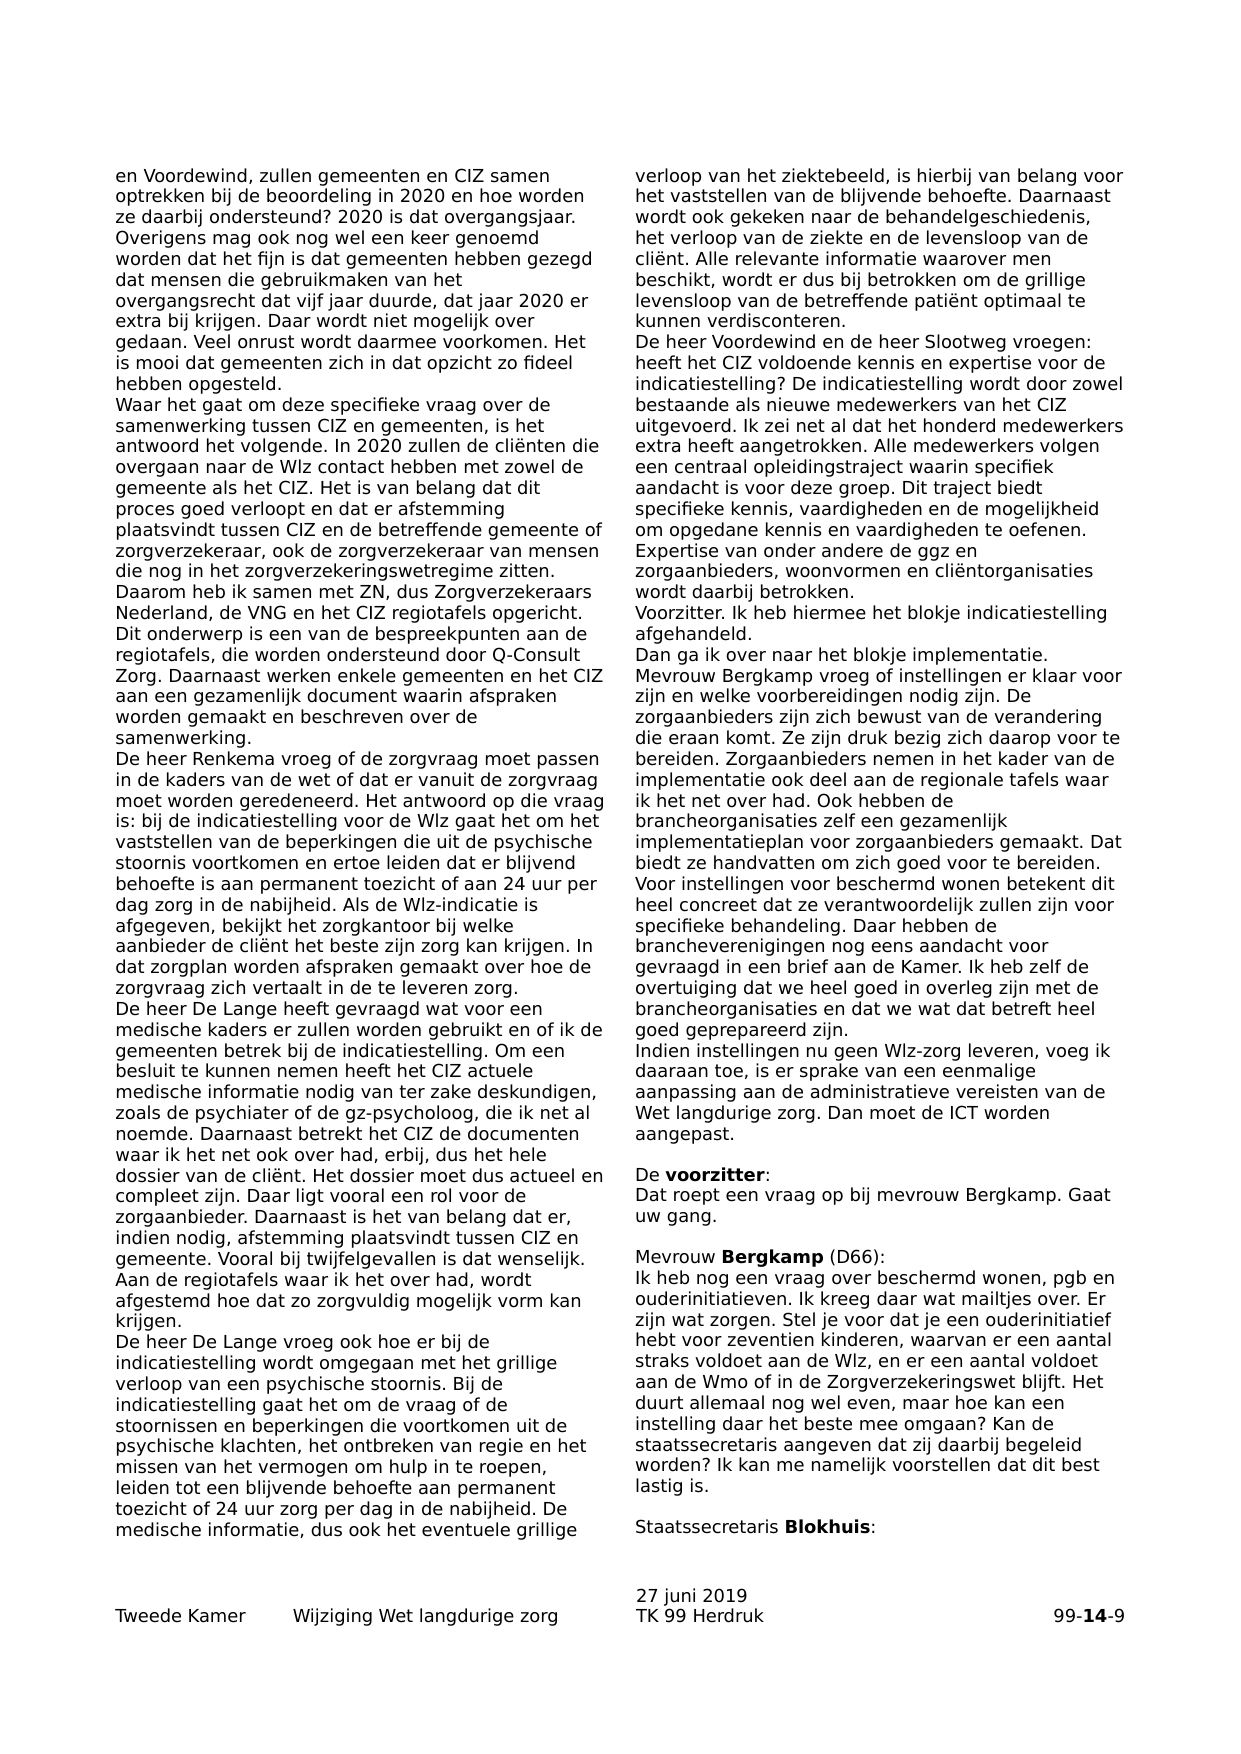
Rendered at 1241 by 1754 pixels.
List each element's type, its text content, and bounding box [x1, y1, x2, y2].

text Staatssecretaris Blokhuis: [635, 1517, 1125, 1537]
text Waar het gaat om deze specifieke vraag over de samenwerking tussen CIZ en gemeenten, is het antwoord het volgende. In 2020 zullen de cliënten die overgaan naar de Wlz contact hebben met zowel de gemeente als het CIZ. Het is van belang dat dit proces goed verloopt en dat er afstemming plaatsvindt tussen CIZ en de betreffende gemeente of zorgverzekeraar, ook de zorgverzekeraar van mensen die nog in het zorgverzekeringswetregime zitten. Daarom heb ik samen met ZN, dus Zorgverzekeraars Nederland, de VNG en het CIZ regiotafels opgericht. Dit onderwerp is een van de bespreekpunten aan de regiotafels, die worden ondersteund door Q-Consult Zorg. Daarnaast werken enkele gemeenten en het CIZ aan een gezamenlijk document waarin afspraken worden gemaakt en beschreven over de samenwerking. [115, 394, 605, 749]
text Indien instellingen nu geen Wlz-zorg leveren, voeg ik daaraan toe, is er sprake van een eenmalige aanpassing aan de administratieve vereisten van de Wet langdurige zorg. Dan moet de ICT worden aangepast. [635, 1040, 1125, 1144]
text Dan ga ik over naar het blokje implementatie. Mevrouw Bergkamp vroeg of instellingen er klaar voor zijn en welke voorbereidingen nodig zijn. De zorgaanbieders zijn zich bewust van de verandering die eraan komt. Ze zijn druk bezig zich daarop voor te bereiden. Zorgaanbieders nemen in het kader van de implementatie ook deel aan de regionale tafels waar ik het net over had. Ook hebben de brancheorganisaties zelf een gezamenlijk implementatieplan voor zorgaanbieders gemaakt. Dat biedt ze handvatten om zich goed voor te bereiden. [635, 644, 1125, 874]
text verloop van het ziektebeeld, is hierbij van belang voor het vaststellen van de blijvende behoefte. Daarnaast wordt ook gekeken naar de behandelgeschiedenis, het verloop van de ziekte en de levensloop van de cliënt. Alle relevante informatie waarover men beschikt, wordt er dus bij betrokken om de grillige levensloop van de betreffende patiënt optimaal te kunnen verdisconteren. [635, 165, 1125, 332]
text De heer De Lange vroeg ook hoe er bij de indicatiestelling wordt omgegaan met het grillige verloop van een psychische stoornis. Bij de indicatiestelling gaat het om de vraag of de stoornissen en beperkingen die voortkomen uit de psychische klachten, het ontbreken van regie en het missen van het vermogen om hulp in te roepen, leiden tot een blijvende behoefte aan permanent toezicht of 24 uur zorg per dag in de nabijheid. De medische informatie, dus ook het eventuele grillige [115, 1332, 605, 1540]
text De heer Renkema vroeg of de zorgvraag moet passen in de kaders van de wet of dat er vanuit de zorgvraag moet worden geredeneerd. Het antwoord op die vraag is: bij de indicatiestelling voor de Wlz gaat het om het vaststellen van de beperkingen die uit de psychische stoornis voortkomen en ertoe leiden dat er blijvend behoefte is aan permanent toezicht of aan 24 uur per dag zorg in de nabijheid. Als de Wlz-indicatie is afgegeven, bekijkt het zorgkantoor bij welke aanbieder de cliënt het beste zijn zorg kan krijgen. In dat zorgplan worden afspraken gemaakt over hoe de zorgvraag zich vertaalt in de te leveren zorg. [115, 749, 605, 999]
text en Voordewind, zullen gemeenten en CIZ samen optrekken bij de beoordeling in 2020 en hoe worden ze daarbij ondersteund? 2020 is dat overgangsjaar. Overigens mag ook nog wel een keer genoemd worden dat het fijn is dat gemeenten hebben gezegd dat mensen die gebruikmaken van het overgangsrecht dat vijf jaar duurde, dat jaar 2020 er extra bij krijgen. Daar wordt niet mogelijk over gedaan. Veel onrust wordt daarmee voorkomen. Het is mooi dat gemeenten zich in dat opzicht zo fideel hebben opgesteld. [115, 165, 605, 394]
text Mevrouw Bergkamp (D66): [635, 1247, 1125, 1268]
text De heer De Lange heeft gevraagd wat voor een medische kaders er zullen worden gebruikt en of ik de gemeenten betrek bij de indicatiestelling. Om een besluit te kunnen nemen heeft het CIZ actuele medische informatie nodig van ter zake deskundigen, zoals de psychiater of de gz-psycholoog, die ik net al noemde. Daarnaast betrekt het CIZ de documenten waar ik het net ook over had, erbij, dus het hele dossier van de cliënt. Het dossier moet dus actueel en compleet zijn. Daar ligt vooral een rol voor de zorgaanbieder. Daarnaast is het van belang dat er, indien nodig, afstemming plaatsvindt tussen CIZ en gemeente. Vooral bij twijfelgevallen is dat wenselijk. Aan de regiotafels waar ik het over had, wordt afgestemd hoe dat zo zorgvuldig mogelijk vorm kan krijgen. [115, 999, 605, 1332]
text De heer Voordewind en de heer Slootweg vroegen: heeft het CIZ voldoende kennis en expertise voor de indicatiestelling? De indicatiestelling wordt door zowel bestaande als nieuwe medewerkers van het CIZ uitgevoerd. Ik zei net al dat het honderd medewerkers extra heeft aangetrokken. Alle medewerkers volgen een centraal opleidingstraject waarin specifiek aandacht is voor deze groep. Dit traject biedt specifieke kennis, vaardigheden en de mogelijkheid om opgedane kennis en vaardigheden te oefenen. Expertise van onder andere de ggz en zorgaanbieders, woonvormen en cliëntorganisaties wordt daarbij betrokken. [635, 332, 1125, 603]
text Voor instellingen voor beschermd wonen betekent dit heel concreet dat ze verantwoordelijk zullen zijn voor specifieke behandeling. Daar hebben de brancheverenigingen nog eens aandacht voor gevraagd in een brief aan de Kamer. Ik heb zelf de overtuiging dat we heel goed in overleg zijn met de brancheorganisaties en dat we wat dat betreft heel goed geprepareerd zijn. [635, 874, 1125, 1040]
text Ik heb nog een vraag over beschermd wonen, pgb en ouderinitiatieven. Ik kreeg daar wat mailtjes over. Er zijn wat zorgen. Stel je voor dat je een ouderinitiatief hebt voor zeventien kinderen, waarvan er een aantal straks voldoet aan de Wlz, en er een aantal voldoet aan de Wmo of in de Zorgverzekeringswet blijft. Het duurt allemaal nog wel even, maar hoe kan een instelling daar het beste mee omgaan? Kan de staatssecretaris aangeven dat zij daarbij begeleid worden? Ik kan me namelijk voorstellen dat dit best lastig is. [635, 1268, 1125, 1497]
text Voorzitter. Ik heb hiermee het blokje indicatiestelling afgehandeld. [635, 603, 1125, 644]
text De voorzitter: [635, 1164, 1125, 1185]
text Dat roept een vraag op bij mevrouw Bergkamp. Gaat uw gang. [635, 1185, 1125, 1227]
